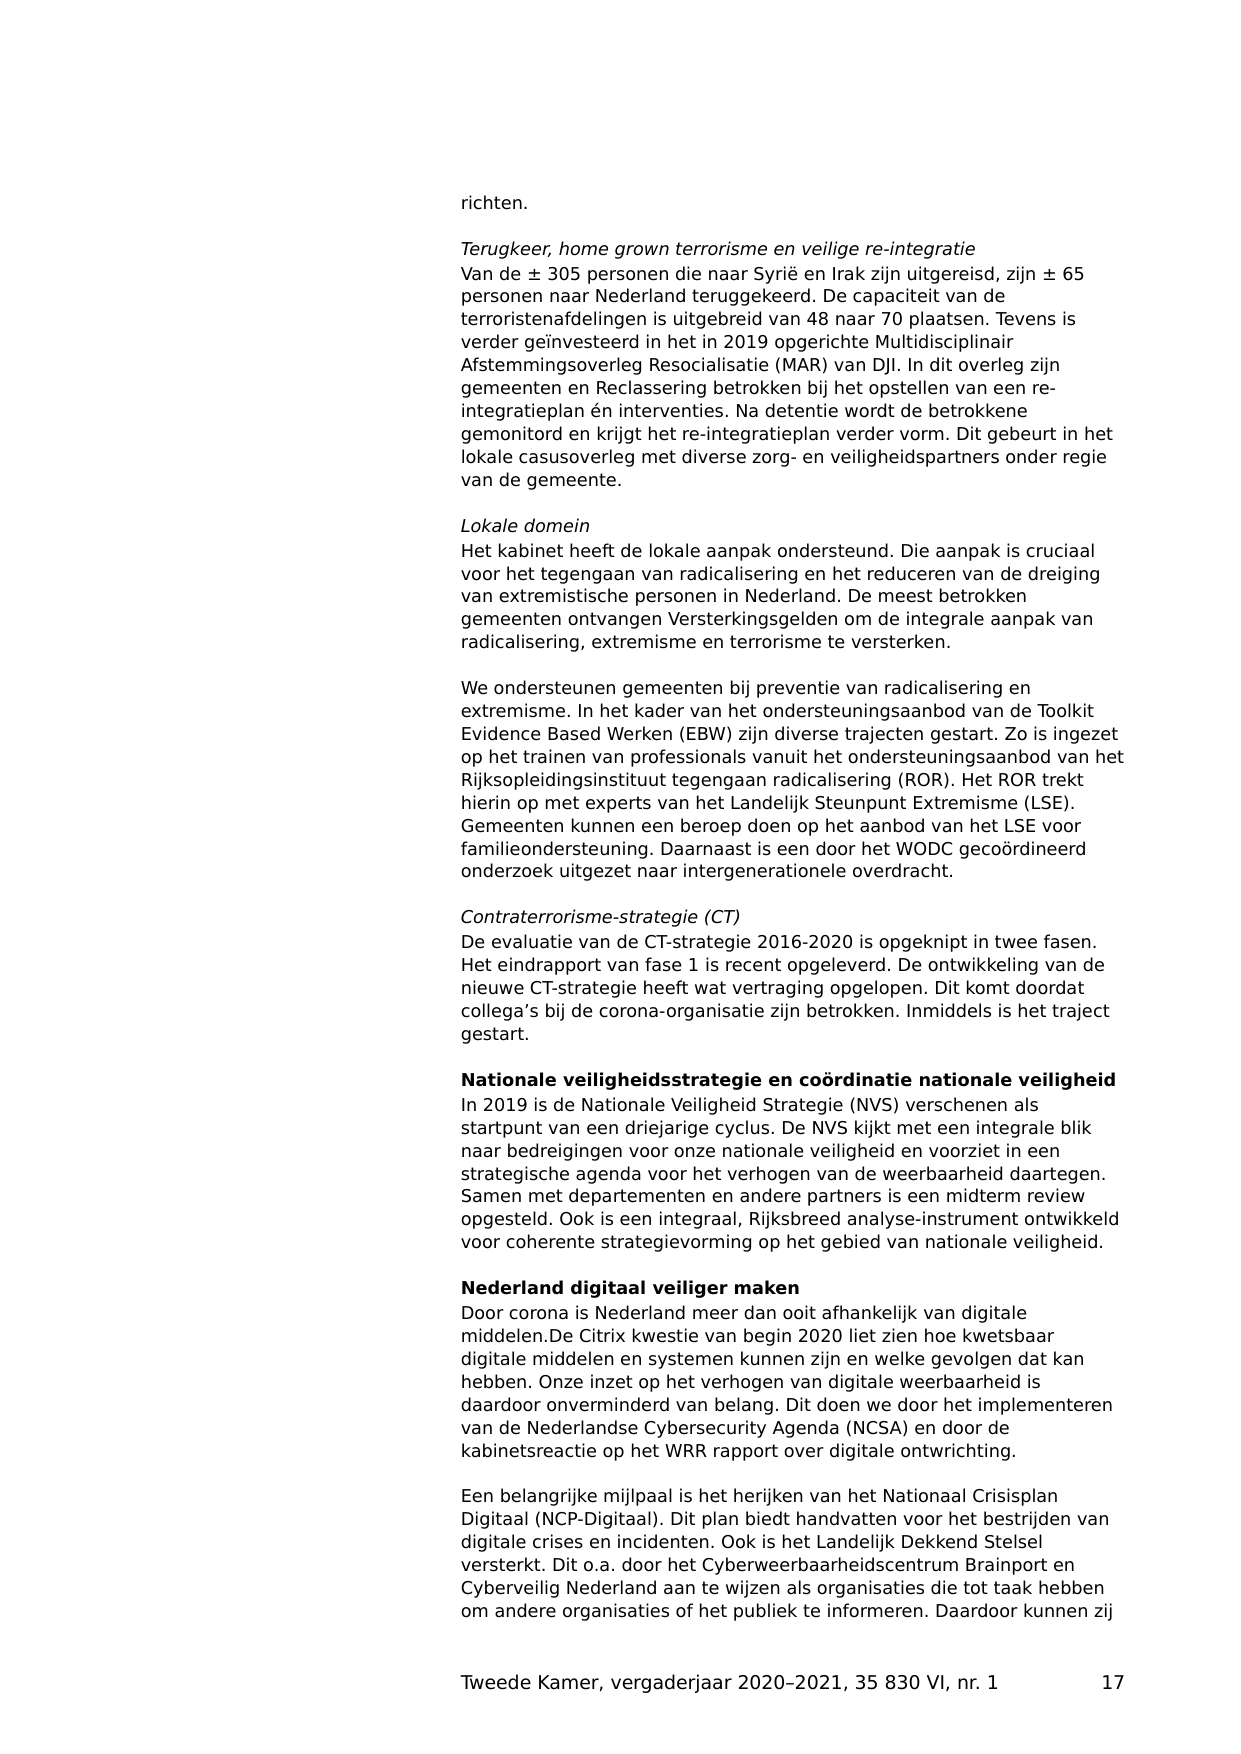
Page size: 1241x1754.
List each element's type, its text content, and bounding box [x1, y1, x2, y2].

text Terugkeer, home grown terrorisme en veilige re-integratie [461, 237, 1125, 259]
text De evaluatie van de CT-strategie 2016-2020 is opgeknipt in twee fasen. Het eindrapport van fase 1 is recent opgeleverd. De ontwikkeling van de nieuwe CT-strategie heeft wat vertraging opgelopen. Dit komt doordat collega’s bij de corona-organisatie zijn betrokken. Inmiddels is het traject gestart. [461, 930, 1125, 1045]
text Van de ± 305 personen die naar Syrië en Irak zijn uitgereisd, zijn ± 65 personen naar Nederland teruggekeerd. De capaciteit van de terroristenafdelingen is uitgebreid van 48 naar 70 plaatsen. Tevens is verder geïnvesteerd in het in 2019 opgerichte Multidisciplinair Afstemmingsoverleg Resocialisatie (MAR) van DJI. In dit overleg zijn gemeenten en Reclassering betrokken bij het opstellen van een re-integratieplan én interventies. Na detentie wordt de betrokkene gemonitord en krijgt het re-integratieplan verder vorm. Dit gebeurt in het lokale casusoverleg met diverse zorg- en veiligheidspartners onder regie van de gemeente. [461, 262, 1125, 491]
text Nationale veiligheidsstrategie en coördinatie nationale veiligheid [461, 1068, 1125, 1091]
text Lokale domein [461, 514, 1125, 537]
text Een belangrijke mijlpaal is het herijken van het Nationaal Crisisplan Digitaal (NCP-Digitaal). Dit plan biedt handvatten voor het bestrijden van digitale crises en incidenten. Ook is het Landelijk Dekkend Stelsel versterkt. Dit o.a. door het Cyberweerbaarheidscentrum Brainport en Cyberveilig Nederland aan te wijzen als organisaties die tot taak hebben om andere organisaties of het publiek te informeren. Daardoor kunnen zij [461, 1484, 1125, 1622]
text In 2019 is de Nationale Veiligheid Strategie (NVS) verschenen als startpunt van een driejarige cyclus. De NVS kijkt met een integrale blik naar bedreigingen voor onze nationale veiligheid en voorziet in een strategische agenda voor het verhogen van de weerbaarheid daartegen. Samen met departementen en andere partners is een midterm review opgesteld. Ook is een integraal, Rijksbreed analyse-instrument ontwikkeld voor coherente strategievorming op het gebied van nationale veiligheid. [461, 1093, 1125, 1253]
text Nederland digitaal veiliger maken [461, 1276, 1125, 1299]
text We ondersteunen gemeenten bij preventie van radicalisering en extremisme. In het kader van het ondersteuningsaanbod van de Toolkit Evidence Based Werken (EBW) zijn diverse trajecten gestart. Zo is ingezet op het trainen van professionals vanuit het ondersteuningsaanbod van het Rijksopleidingsinstituut tegengaan radicalisering (ROR). Het ROR trekt hierin op met experts van het Landelijk Steunpunt Extremisme (LSE). Gemeenten kunnen een beroep doen op het aanbod van het LSE voor familieondersteuning. Daarnaast is een door het WODC gecoördineerd onderzoek uitgezet naar intergenerationele overdracht. [461, 676, 1125, 882]
text Door corona is Nederland meer dan ooit afhankelijk van digitale middelen.De Citrix kwestie van begin 2020 liet zien hoe kwetsbaar digitale middelen en systemen kunnen zijn en welke gevolgen dat kan hebben. Onze inzet op het verhogen van digitale weerbaarheid is daardoor onverminderd van belang. Dit doen we door het implementeren van de Nederlandse Cybersecurity Agenda (NCSA) en door de kabinetsreactie op het WRR rapport over digitale ontwrichting. [461, 1301, 1125, 1462]
text Het kabinet heeft de lokale aanpak ondersteund. Die aanpak is cruciaal voor het tegengaan van radicalisering en het reduceren van de dreiging van extremistische personen in Nederland. De meest betrokken gemeenten ontvangen Versterkingsgelden om de integrale aanpak van radicalisering, extremisme en terrorisme te versterken. [461, 539, 1125, 653]
text Contraterrorisme-strategie (CT) [461, 905, 1125, 928]
text richten. [461, 191, 1125, 214]
